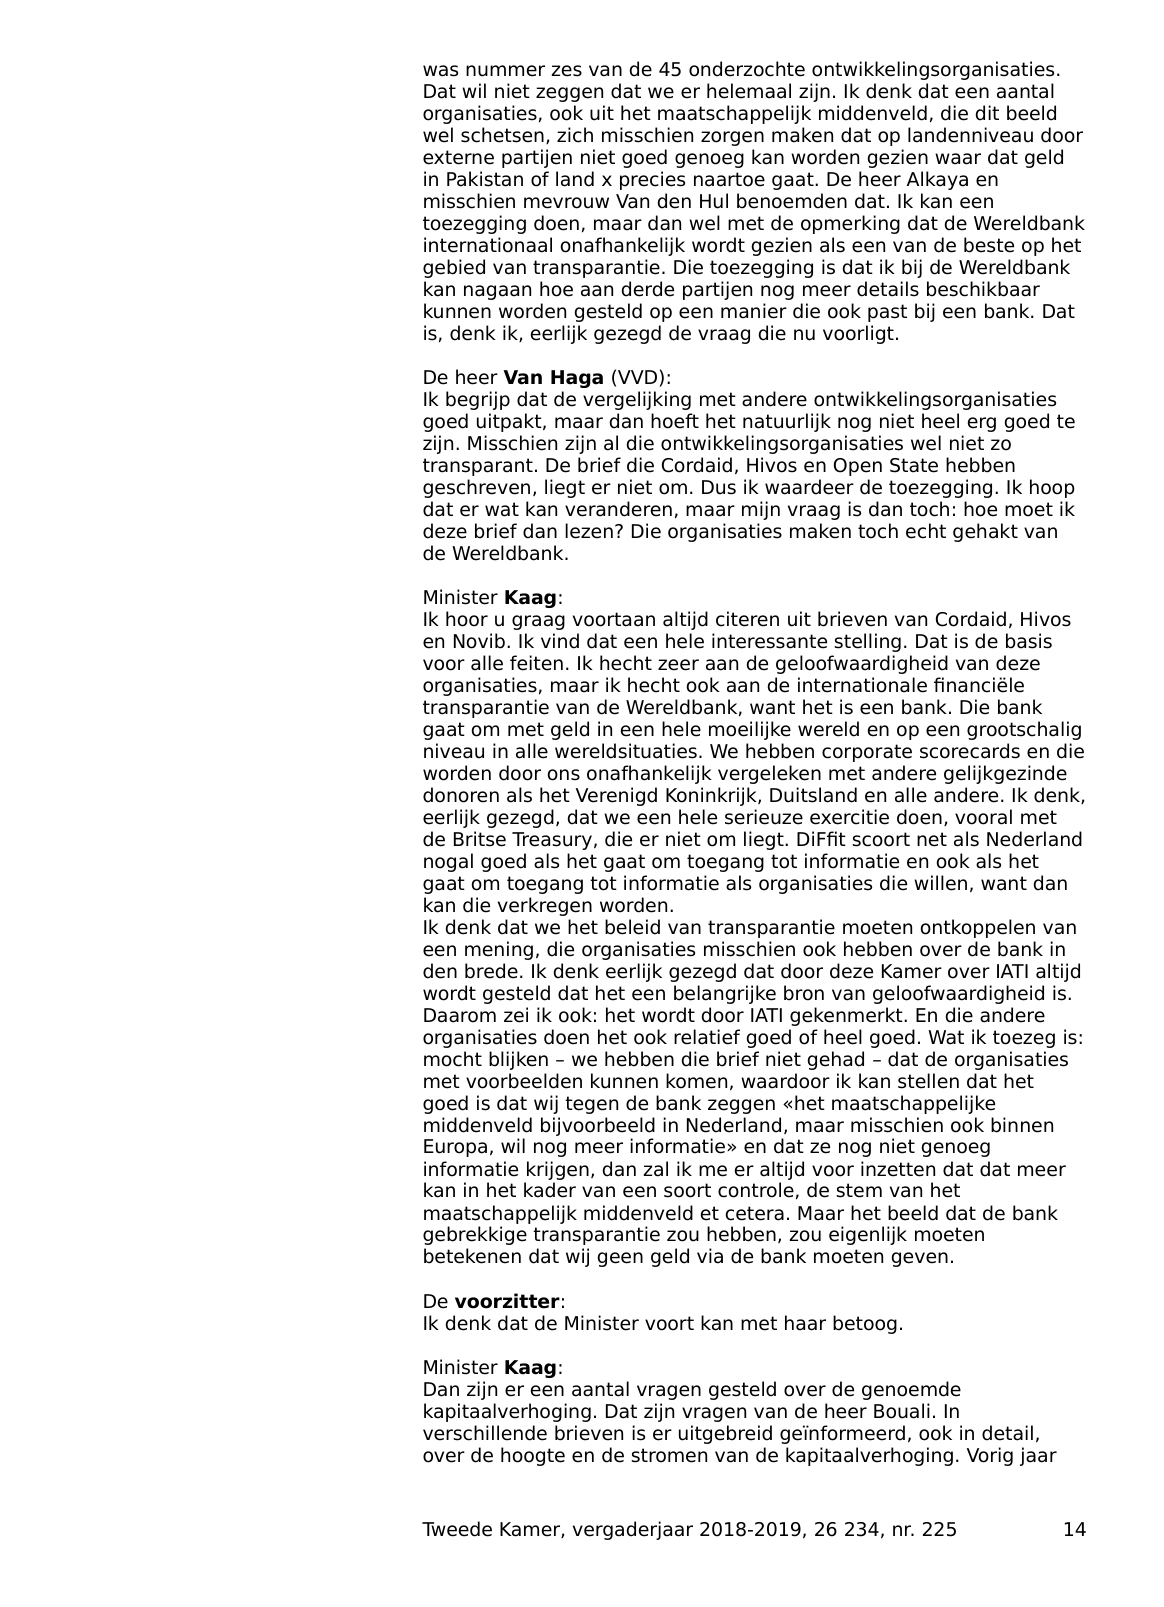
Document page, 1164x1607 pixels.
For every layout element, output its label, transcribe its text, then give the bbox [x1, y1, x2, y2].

text Ik denk dat de Minister voort kan met haar betoog. [422, 1312, 1087, 1334]
text Dan zijn er een aantal vragen gesteld over de genoemde kapitaalverhoging. Dat zijn vragen van de heer Bouali. In verschillende brieven is er uitgebreid geïnformeerd, ook in detail, over de hoogte en de stromen van de kapitaalverhoging. Vorig jaar [422, 1379, 1087, 1467]
text Minister Kaag: [422, 587, 1087, 609]
text was nummer zes van de 45 onderzochte ontwikkelingsorganisaties. Dat wil niet zeggen dat we er helemaal zijn. Ik denk dat een aantal organisaties, ook uit het maatschappelijk middenveld, die dit beeld wel schetsen, zich misschien zorgen maken dat op landenniveau door externe partijen niet goed genoeg kan worden gezien waar dat geld in Pakistan of land x precies naartoe gaat. De heer Alkaya en misschien mevrouw Van den Hul benoemden dat. Ik kan een toezegging doen, maar dan wel met de opmerking dat de Wereldbank internationaal onafhankelijk wordt gezien als een van de beste op het gebied van transparantie. Die toezegging is dat ik bij de Wereldbank kan nagaan hoe aan derde partijen nog meer details beschikbaar kunnen worden gesteld op een manier die ook past bij een bank. Dat is, denk ik, eerlijk gezegd de vraag die nu voorligt. [422, 59, 1087, 345]
text De voorzitter: [422, 1291, 1087, 1312]
text Ik denk dat we het beleid van transparantie moeten ontkoppelen van een mening, die organisaties misschien ook hebben over de bank in den brede. Ik denk eerlijk gezegd dat door deze Kamer over IATI altijd wordt gesteld dat het een belangrijke bron van geloofwaardigheid is. Daarom zei ik ook: het wordt door IATI gekenmerkt. En die andere organisaties doen het ook relatief goed of heel goed. Wat ik toezeg is: mocht blijken – we hebben die brief niet gehad – dat de organisaties met voorbeelden kunnen komen, waardoor ik kan stellen dat het goed is dat wij tegen de bank zeggen «het maatschappelijke middenveld bijvoorbeeld in Nederland, maar misschien ook binnen Europa, wil nog meer informatie» en dat ze nog niet genoeg informatie krijgen, dan zal ik me er altijd voor inzetten dat dat meer kan in het kader van een soort controle, de stem van het maatschappelijk middenveld et cetera. Maar het beeld dat de bank gebrekkige transparantie zou hebben, zou eigenlijk moeten betekenen dat wij geen geld via de bank moeten geven. [422, 917, 1087, 1268]
text Ik begrijp dat de vergelijking met andere ontwikkelingsorganisaties goed uitpakt, maar dan hoeft het natuurlijk nog niet heel erg goed te zijn. Misschien zijn al die ontwikkelingsorganisaties wel niet zo transparant. De brief die Cordaid, Hivos en Open State hebben geschreven, liegt er niet om. Dus ik waardeer de toezegging. Ik hoop dat er wat kan veranderen, maar mijn vraag is dan toch: hoe moet ik deze brief dan lezen? Die organisaties maken toch echt gehakt van de Wereldbank. [422, 389, 1087, 565]
text De heer Van Haga (VVD): [422, 367, 1087, 389]
text Ik hoor u graag voortaan altijd citeren uit brieven van Cordaid, Hivos en Novib. Ik vind dat een hele interessante stelling. Dat is de basis voor alle feiten. Ik hecht zeer aan de geloofwaardigheid van deze organisaties, maar ik hecht ook aan de internationale financiële transparantie van de Wereldbank, want het is een bank. Die bank gaat om met geld in een hele moeilijke wereld en op een grootschalig niveau in alle wereldsituaties. We hebben corporate scorecards en die worden door ons onafhankelijk vergeleken met andere gelijkgezinde donoren als het Verenigd Koninkrijk, Duitsland en alle andere. Ik denk, eerlijk gezegd, dat we een hele serieuze exercitie doen, vooral met de Britse Treasury, die er niet om liegt. DiFfit scoort net als Nederland nogal goed als het gaat om toegang tot informatie en ook als het gaat om toegang tot informatie als organisaties die willen, want dan kan die verkregen worden. [422, 609, 1087, 917]
text Minister Kaag: [422, 1357, 1087, 1379]
